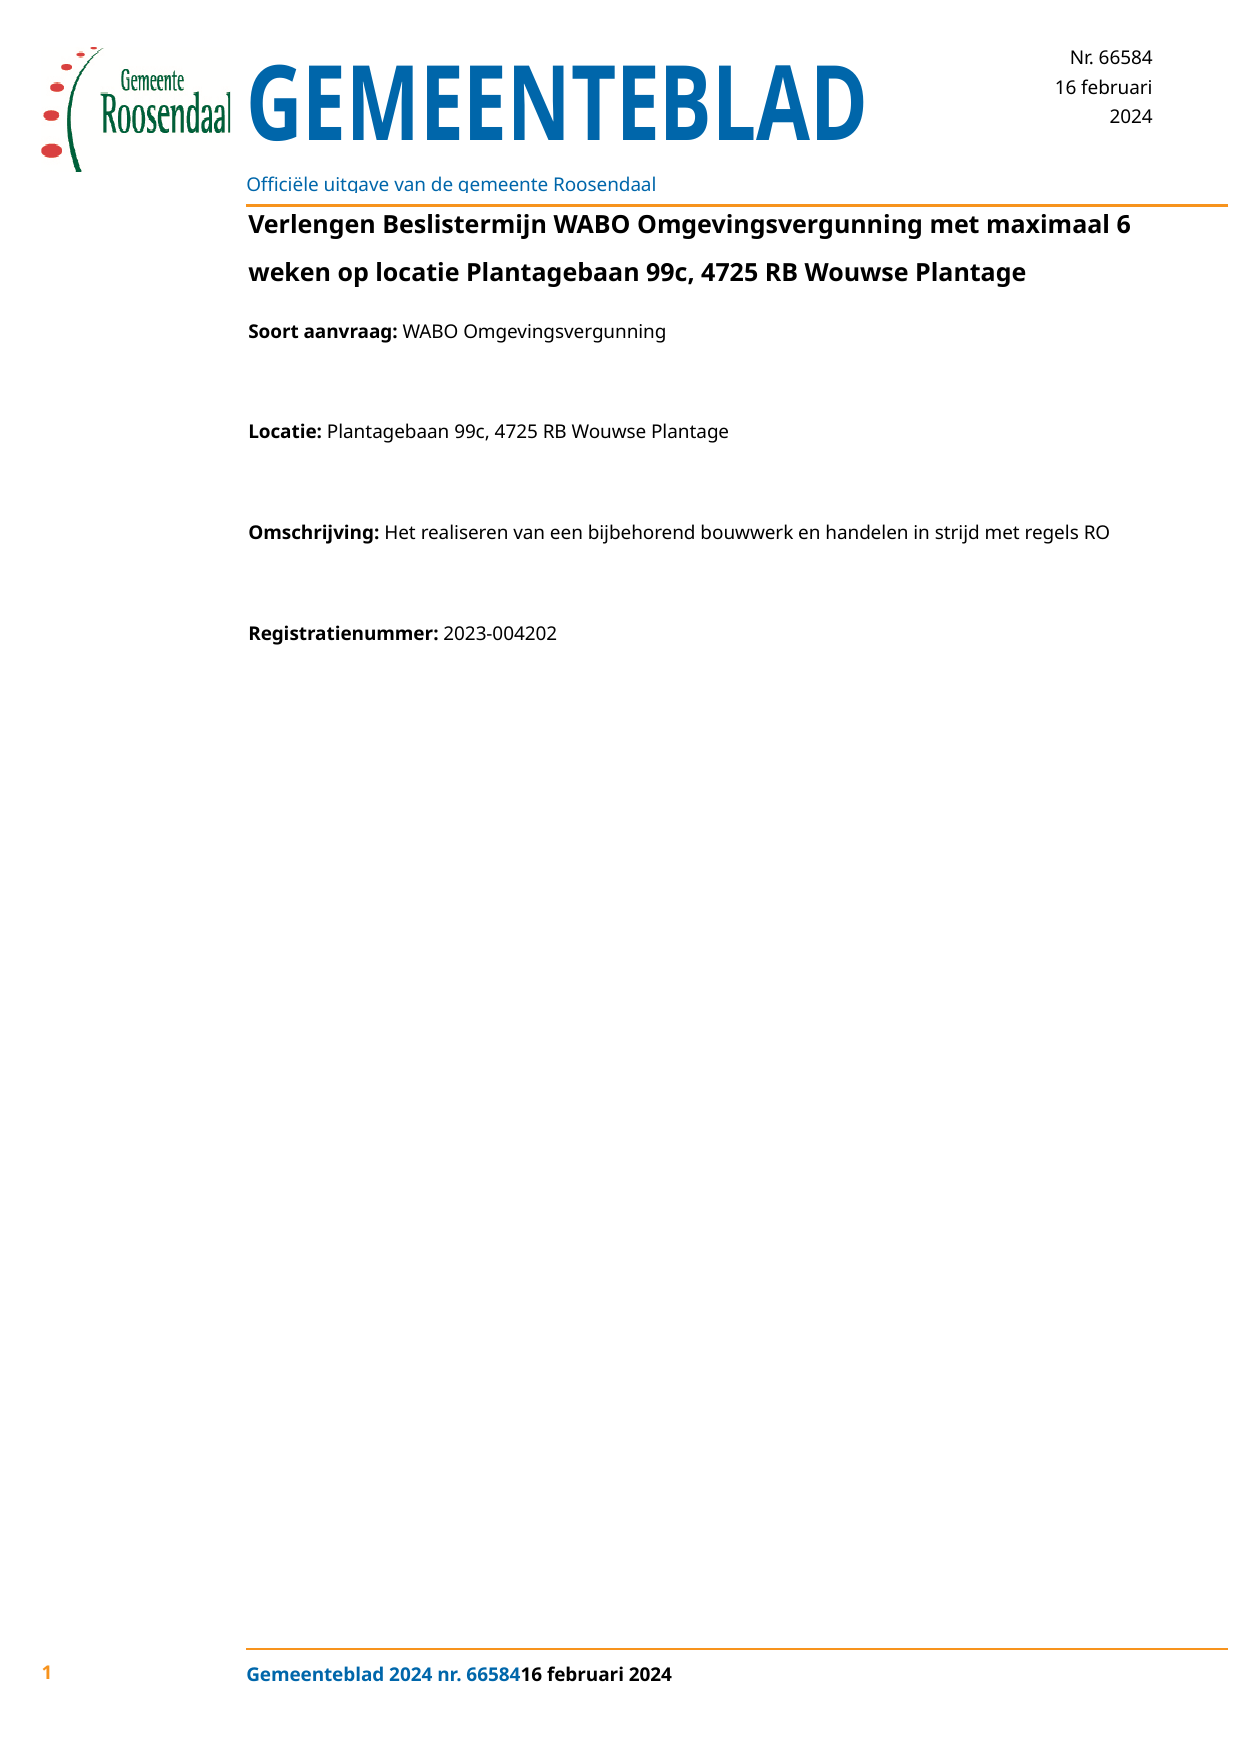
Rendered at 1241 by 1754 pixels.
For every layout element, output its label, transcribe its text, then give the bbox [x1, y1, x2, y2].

text Verlengen Beslistermijn WABO Omgevingsvergunning met maximaal 6 weken op locatie Plantagebaan 99c, 4725 RB Wouwse Plantage [248, 207, 1152, 288]
text Locatie: Plantagebaan 99c, 4725 RB Wouwse Plantage [248, 419, 1152, 444]
text Soort aanvraag: WABO Omgevingsvergunning [248, 318, 1152, 344]
text Omschrijving: Het realiseren van een bijbehorend bouwwerk en handelen in strijd met regels RO [248, 519, 1152, 545]
picture [41, 47, 231, 172]
text Registratienummer: 2023-004202 [248, 620, 1152, 646]
